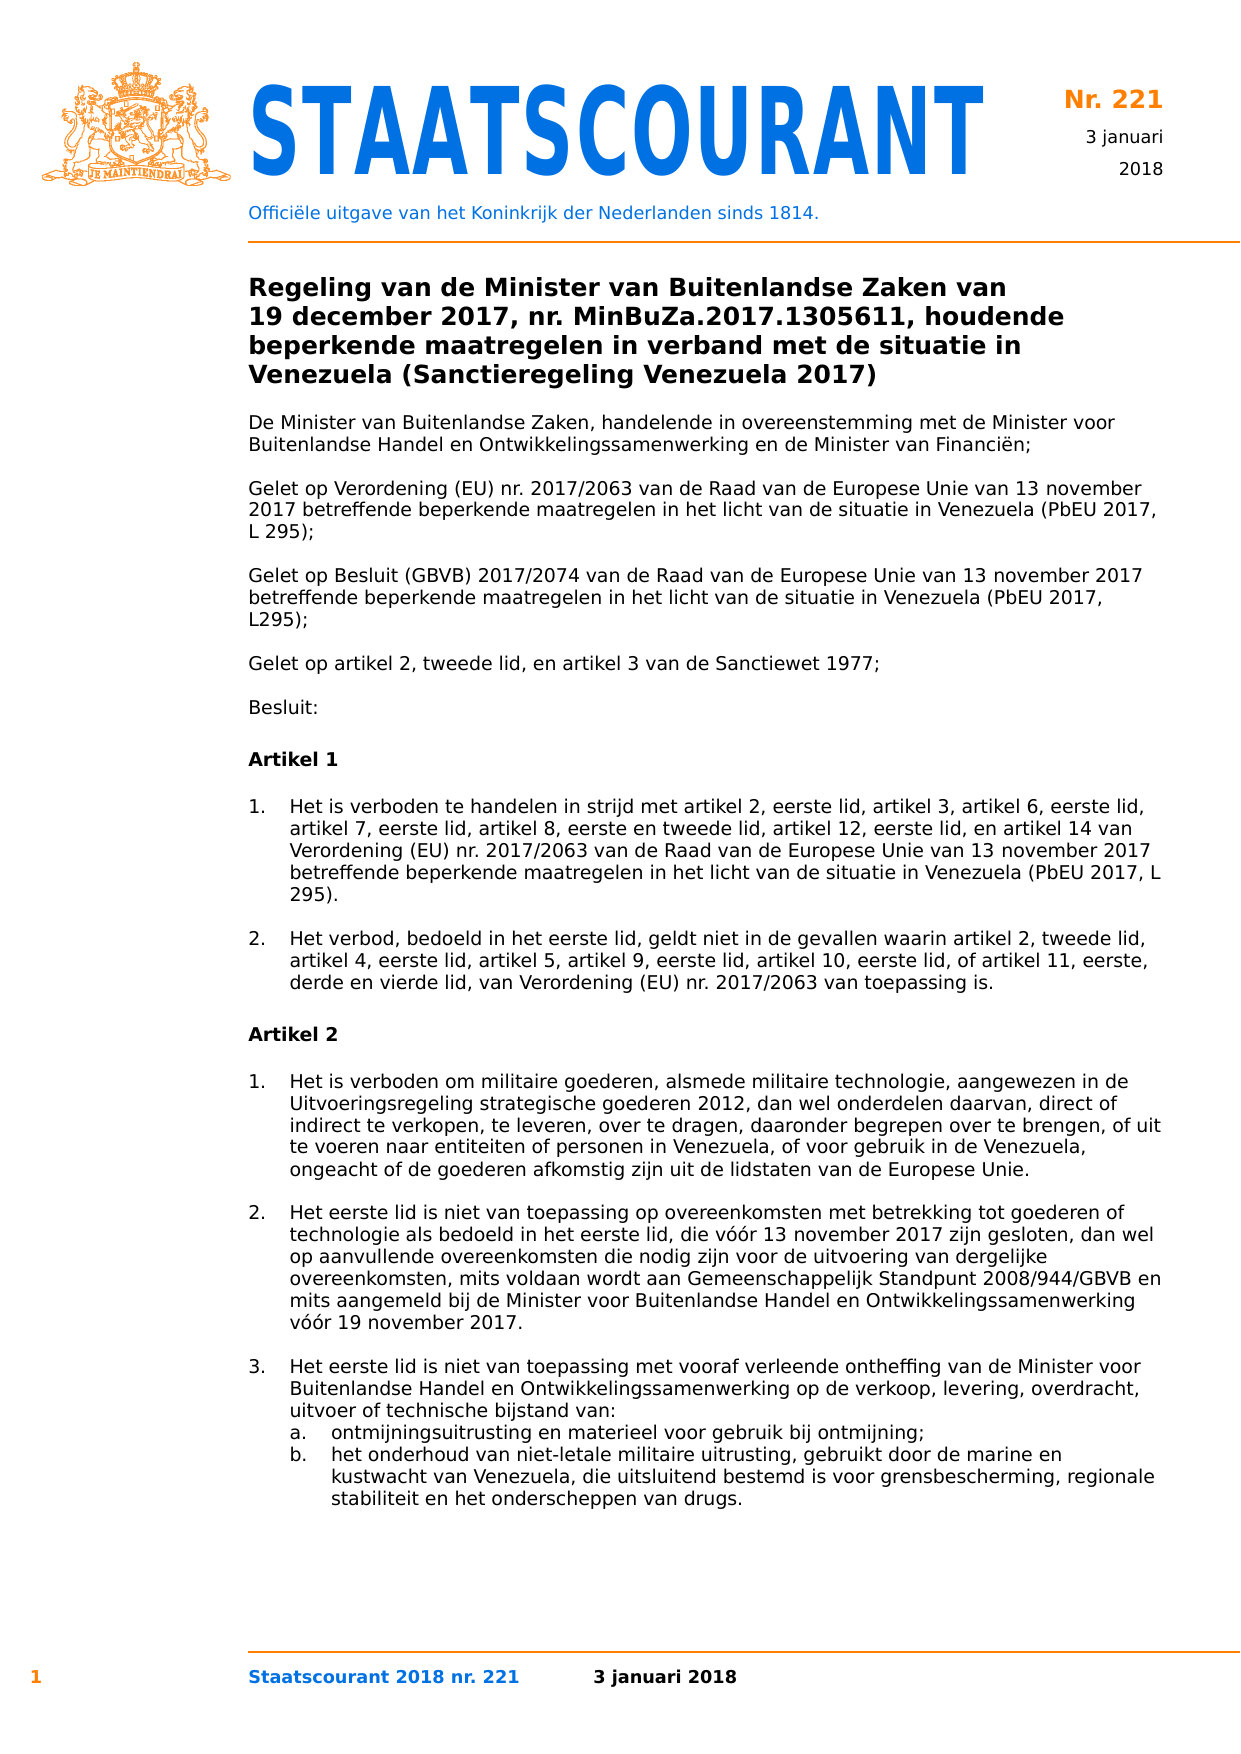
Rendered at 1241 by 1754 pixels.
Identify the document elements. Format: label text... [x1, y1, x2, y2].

text 1. Het is verboden om militaire goederen, alsmede militaire technologie, aangewezen in de Uitvoeringsregeling strategische goederen 2012, dan wel onderdelen daarvan, direct of indirect te verkopen, te leveren, over te dragen, daaronder begrepen over te brengen, of uit te voeren naar entiteiten of personen in Venezuela, of voor gebruik in de Venezuela, ongeacht of de goederen afkomstig zijn uit de lidstaten van de Europese Unie. [248, 1071, 1163, 1180]
table_header [25, 62, 248, 241]
text Gelet op Verordening (EU) nr. 2017/2063 van de Raad van de Europese Unie van 13 november 2017 betreffende beperkende maatregelen in het licht van de situatie in Venezuela (PbEU 2017, L 295); [248, 477, 1163, 543]
text a. ontmijningsuitrusting en materieel voor gebruik bij ontmijning; [289, 1422, 1163, 1444]
subtitle Artikel 2 [248, 1023, 1163, 1046]
text b. het onderhoud van niet-letale militaire uitrusting, gebruikt door de marine en kustwacht van Venezuela, die uitsluitend bestemd is voor grensbescherming, regionale stabiliteit en het onderscheppen van drugs. [289, 1444, 1163, 1510]
table_cell Officiële uitgave van het Koninkrijk der Nederlanden sinds 1814. [248, 203, 1240, 241]
text 2. Het verbod, bedoeld in het eerste lid, geldt niet in de gevallen waarin artikel 2, tweede lid, artikel 4, eerste lid, artikel 5, artikel 9, eerste lid, artikel 10, eerste lid, of artikel 11, eerste, derde en vierde lid, van Verordening (EU) nr. 2017/2063 van toepassing is. [248, 928, 1163, 993]
text Gelet op Besluit (GBVB) 2017/2074 van de Raad van de Europese Unie van 13 november 2017 betreffende beperkende maatregelen in het licht van de situatie in Venezuela (PbEU 2017, L295); [248, 565, 1163, 631]
text 1. Het is verboden te handelen in strijd met artikel 2, eerste lid, artikel 3, artikel 6, eerste lid, artikel 7, eerste lid, artikel 8, eerste en tweede lid, artikel 12, eerste lid, en artikel 14 van Verordening (EU) nr. 2017/2063 van de Raad van de Europese Unie van 13 november 2017 betreffende beperkende maatregelen in het licht van de situatie in Venezuela (PbEU 2017, L 295). [248, 796, 1163, 906]
text 2. Het eerste lid is niet van toepassing op overeenkomsten met betrekking tot goederen of technologie als bedoeld in het eerste lid, die vóór 13 november 2017 zijn gesloten, dan wel op aanvullende overeenkomsten die nodig zijn voor de uitvoering van dergelijke overeenkomsten, mits voldaan wordt aan Gemeenschappelijk Standpunt 2008/944/GBVB en mits aangemeld bij de Minister voor Buitenlandse Handel en Ontwikkelingssamenwerking vóór 19 november 2017. [248, 1202, 1163, 1334]
table_cell 2018 [998, 153, 1240, 203]
text Gelet op artikel 2, tweede lid, en artikel 3 van de Sanctiewet 1977; [248, 653, 1163, 675]
subtitle Artikel 1 [248, 749, 1163, 771]
table_cell 3 januari [998, 121, 1240, 153]
text De Minister van Buitenlandse Zaken, handelende in overeenstemming met de Minister voor Buitenlandse Handel en Ontwikkelingssamenwerking en de Minister van Financiën; [248, 412, 1163, 456]
subtitle Regeling van de Minister van Buitenlandse Zaken van 19 december 2017, nr. MinBuZa.2017.1305611, houdende beperkende maatregelen in verband met de situatie in Venezuela (Sanctieregeling Venezuela 2017) [248, 273, 1163, 390]
picture [41, 62, 231, 186]
text 3. Het eerste lid is niet van toepassing met vooraf verleende ontheffing van de Minister voor Buitenlandse Handel en Ontwikkelingssamenwerking op de verkoop, levering, overdracht, uitvoer of technische bijstand van: [248, 1356, 1163, 1422]
table_header STAATSCOURANT [248, 62, 998, 203]
text Besluit: [248, 697, 1163, 719]
table_header Nr. 221 [998, 62, 1240, 121]
